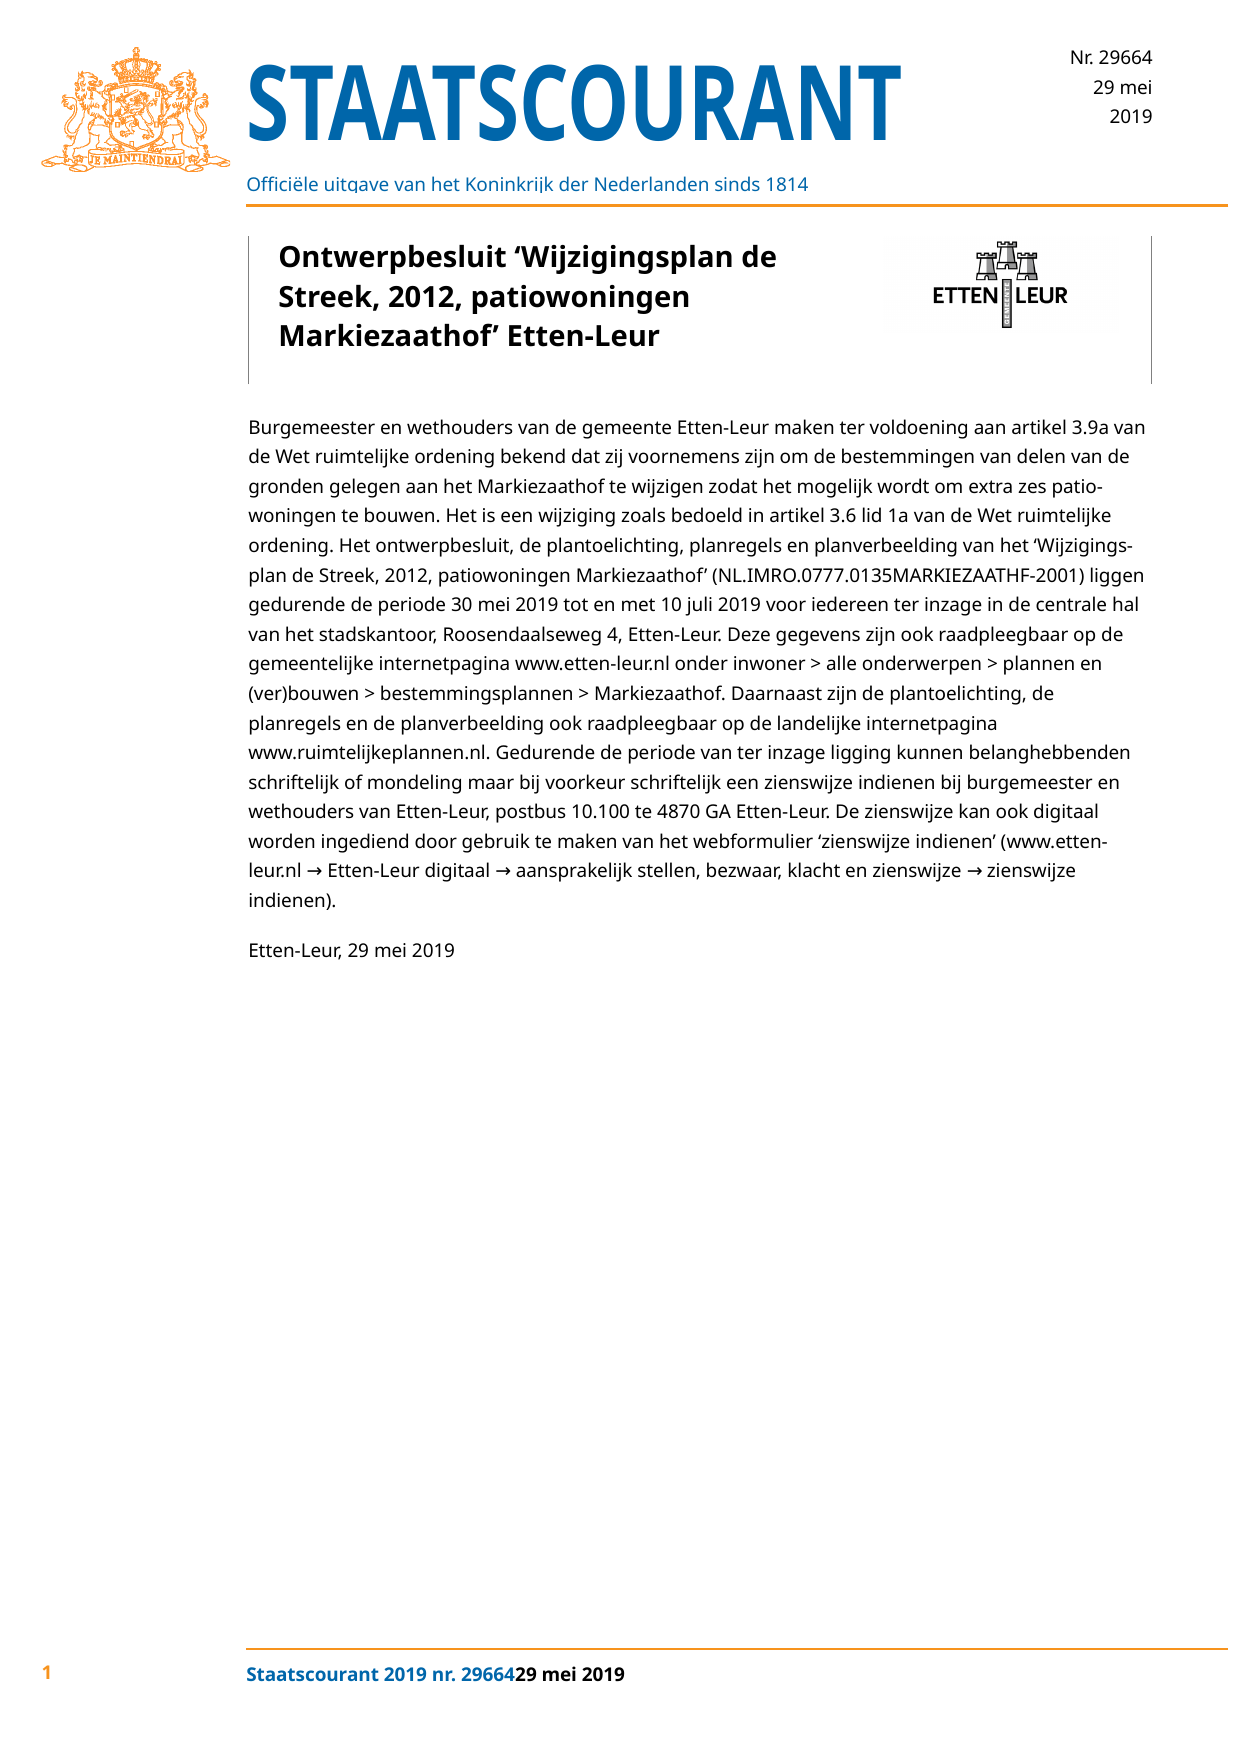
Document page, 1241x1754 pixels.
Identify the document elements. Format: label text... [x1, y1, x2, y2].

table_header [850, 333, 1151, 384]
table_header [1119, 236, 1151, 332]
picture [882, 236, 1119, 333]
text Etten-Leur, 29 mei 2019 [248, 938, 1152, 963]
text Burgemeester en wethouders van de gemeente Etten-Leur maken ter voldoening aan artikel 3.9a van de Wet ruimtelijke ordening bekend dat zij voornemens zijn om de bestemmingen van delen van de gronden gelegen aan het Markiezaathof te wijzigen zodat het mogelijk wordt om extra zes patio-woningen te bouwen. Het is een wijziging zoals bedoeld in artikel 3.6 lid 1a van de Wet ruimtelijke ordening. Het ontwerpbesluit, de plantoelichting, planregels en planverbeelding van het ‘Wijzigings-plan de Streek, 2012, patiowoningen Markiezaathof’ (NL.IMRO.0777.0135MARKIEZAATHF-2001) liggen gedurende de periode 30 mei 2019 tot en met 10 juli 2019 voor iedereen ter inzage in de centrale hal van het stadskantoor, Roosendaalseweg 4, Etten-Leur. Deze gegevens zijn ook raadpleegbaar op de gemeentelijke internetpagina www.etten-leur.nl onder inwoner > alle onderwerpen > plannen en (ver)bouwen > bestemmingsplannen > Markiezaathof. Daarnaast zijn de plantoelichting, de planregels en de planverbeelding ook raadpleegbaar op de landelijke internetpagina www.ruimtelijkeplannen.nl. Gedurende de periode van ter inzage ligging kunnen belanghebbenden schriftelijk of mondeling maar bij voorkeur schriftelijk een zienswijze indienen bij burgemeester en wethouders van Etten-Leur, postbus 10.100 te 4870 GA Etten-Leur. De zienswijze kan ook digitaal worden ingediend door gebruik te maken van het webformulier ‘zienswijze indienen’ (www.etten-leur.nl → Etten-Leur digitaal → aansprakelijk stellen, bezwaar, klacht en zienswijze → zienswijze indienen). [248, 414, 1152, 913]
table_header Ontwerpbesluit ‘Wijzigingsplan de Streek, 2012, patiowoningen Markiezaathof’ Etten-Leur [249, 236, 850, 384]
picture [41, 47, 231, 172]
table_header [850, 236, 882, 332]
